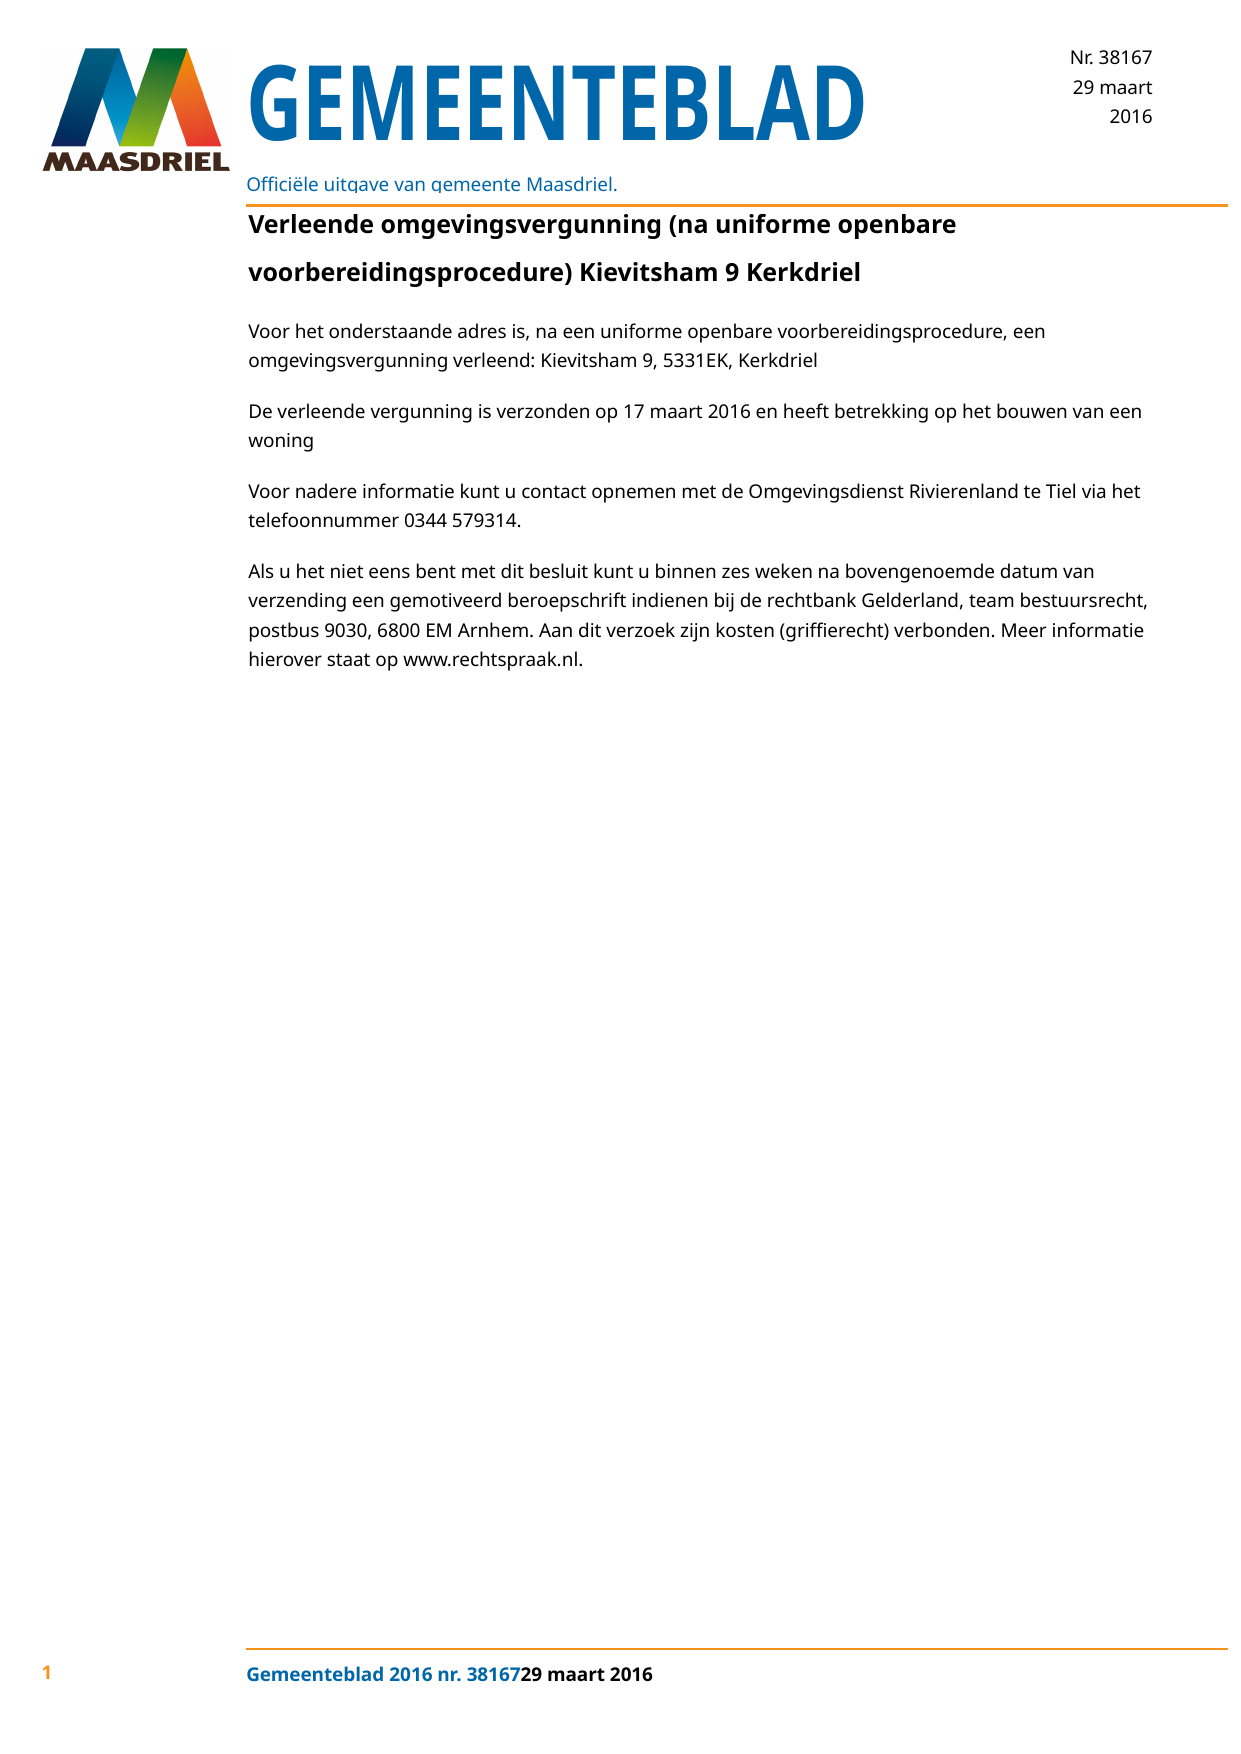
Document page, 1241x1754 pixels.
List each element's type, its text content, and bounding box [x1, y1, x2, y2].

text De verleende vergunning is verzonden op 17 maart 2016 en heeft betrekking op het bouwen van een woning [248, 398, 1152, 453]
text Als u het niet eens bent met dit besluit kunt u binnen zes weken na bovengenoemde datum van verzending een gemotiveerd beroepschrift indienen bij de rechtbank Gelderland, team bestuursrecht, postbus 9030, 6800 EM Arnhem. Aan dit verzoek zijn kosten (griffierecht) verbonden. Meer informatie hierover staat op www.rechtspraak.nl. [248, 558, 1152, 672]
picture [41, 47, 231, 172]
text Verleende omgevingsvergunning (na uniforme openbare voorbereidingsprocedure) Kievitsham 9 Kerkdriel [248, 207, 1152, 288]
text Voor nadere informatie kunt u contact opnemen met de Omgevingsdienst Rivierenland te Tiel via het telefoonnummer 0344 579314. [248, 478, 1152, 533]
text Voor het onderstaande adres is, na een uniforme openbare voorbereidingsprocedure, een omgevingsvergunning verleend: Kievitsham 9, 5331EK, Kerkdriel [248, 318, 1152, 373]
